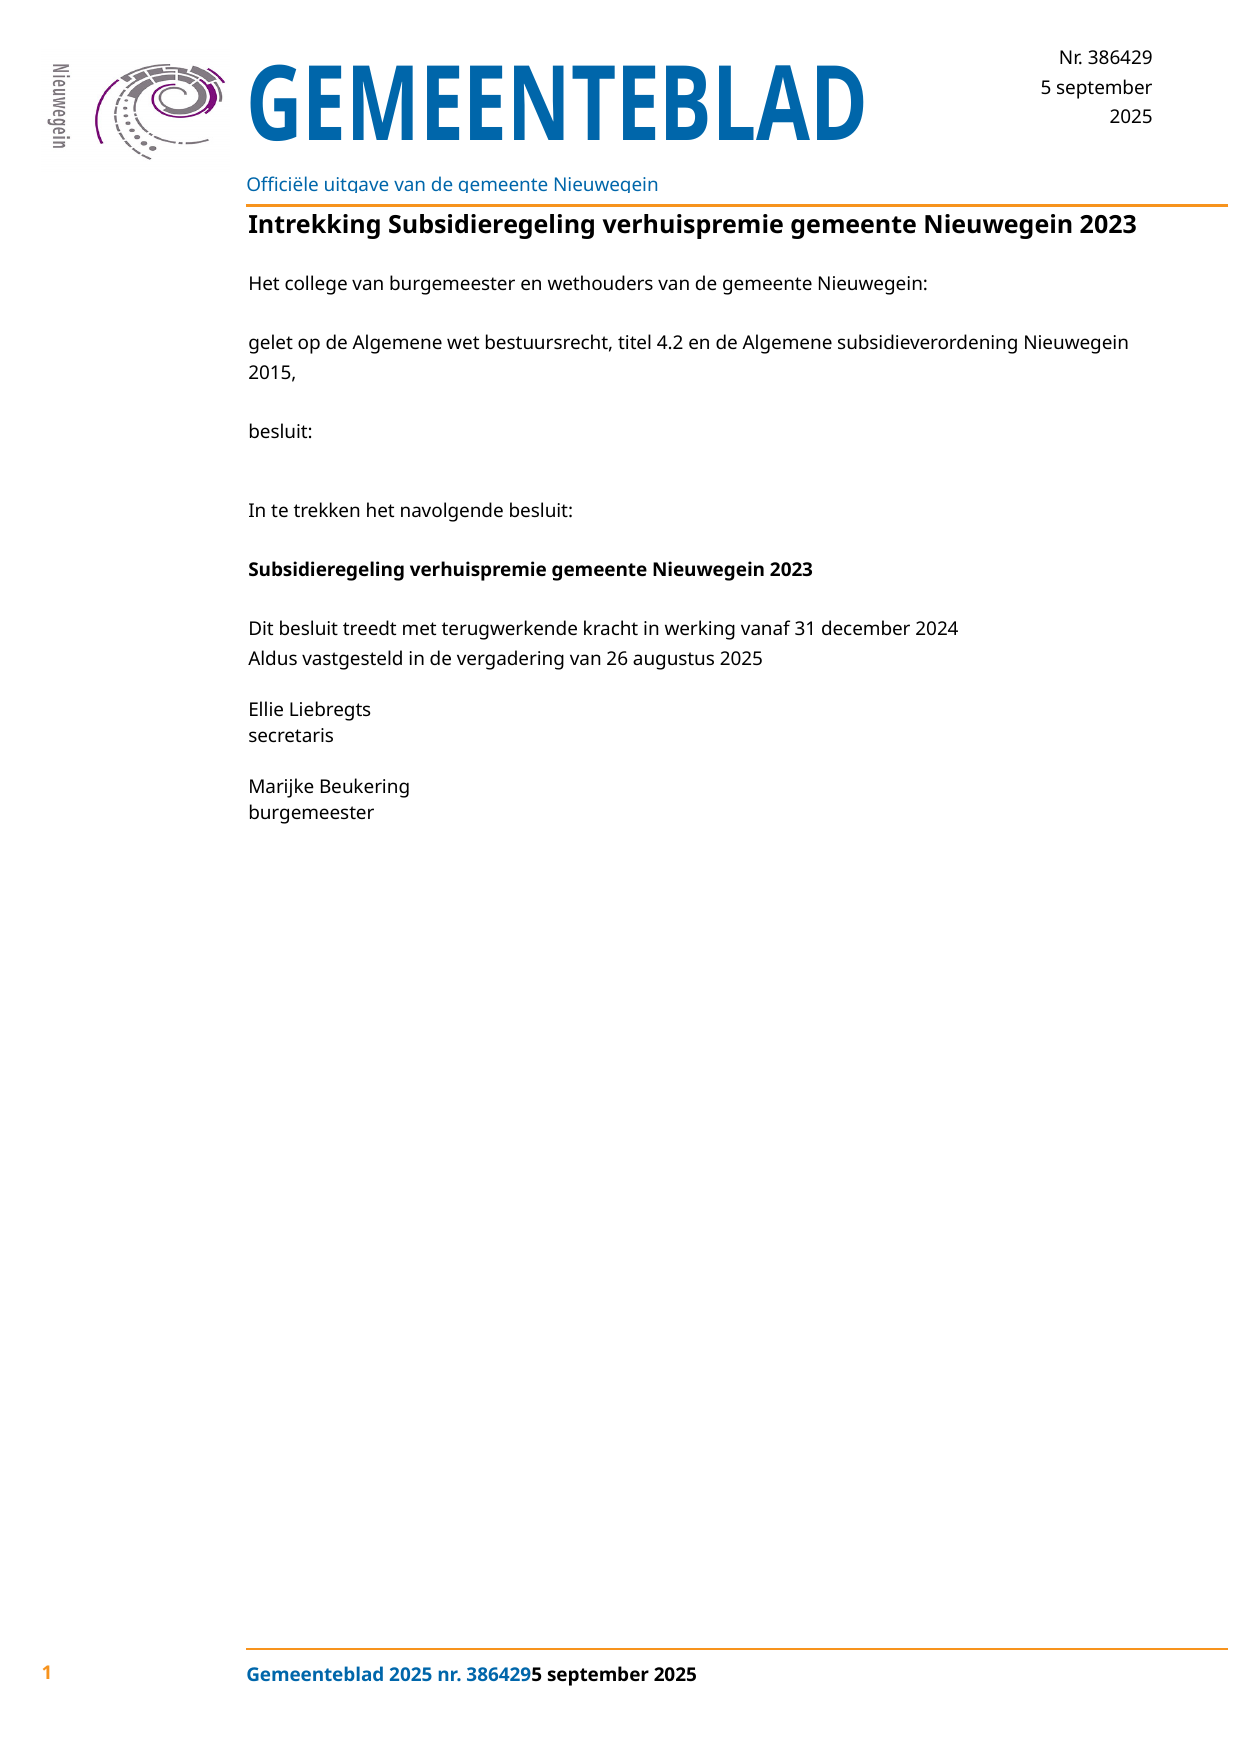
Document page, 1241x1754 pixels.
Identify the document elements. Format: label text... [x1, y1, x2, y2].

text gelet op de Algemene wet bestuursrecht, titel 4.2 en de Algemene subsidieverordening Nieuwegein 2015, [248, 329, 1152, 385]
picture [41, 47, 231, 172]
text Intrekking Subsidieregeling verhuispremie gemeente Nieuwegein 2023 [248, 207, 1152, 241]
text burgemeester [248, 799, 1152, 825]
text Aldus vastgesteld in de vergadering van 26 augustus 2025 [248, 645, 1152, 671]
text Dit besluit treedt met terugwerkende kracht in werking vanaf 31 december 2024 [248, 615, 1152, 641]
text Subsidieregeling verhuispremie gemeente Nieuwegein 2023 [248, 556, 1152, 582]
text secretaris [248, 722, 1152, 748]
text Het college van burgemeester en wethouders van de gemeente Nieuwegein: [248, 270, 1152, 296]
text Marijke Beukering [248, 774, 1152, 799]
text besluit: [248, 418, 1152, 444]
text In te trekken het navolgende besluit: [248, 497, 1152, 523]
text Ellie Liebregts [248, 696, 1152, 722]
